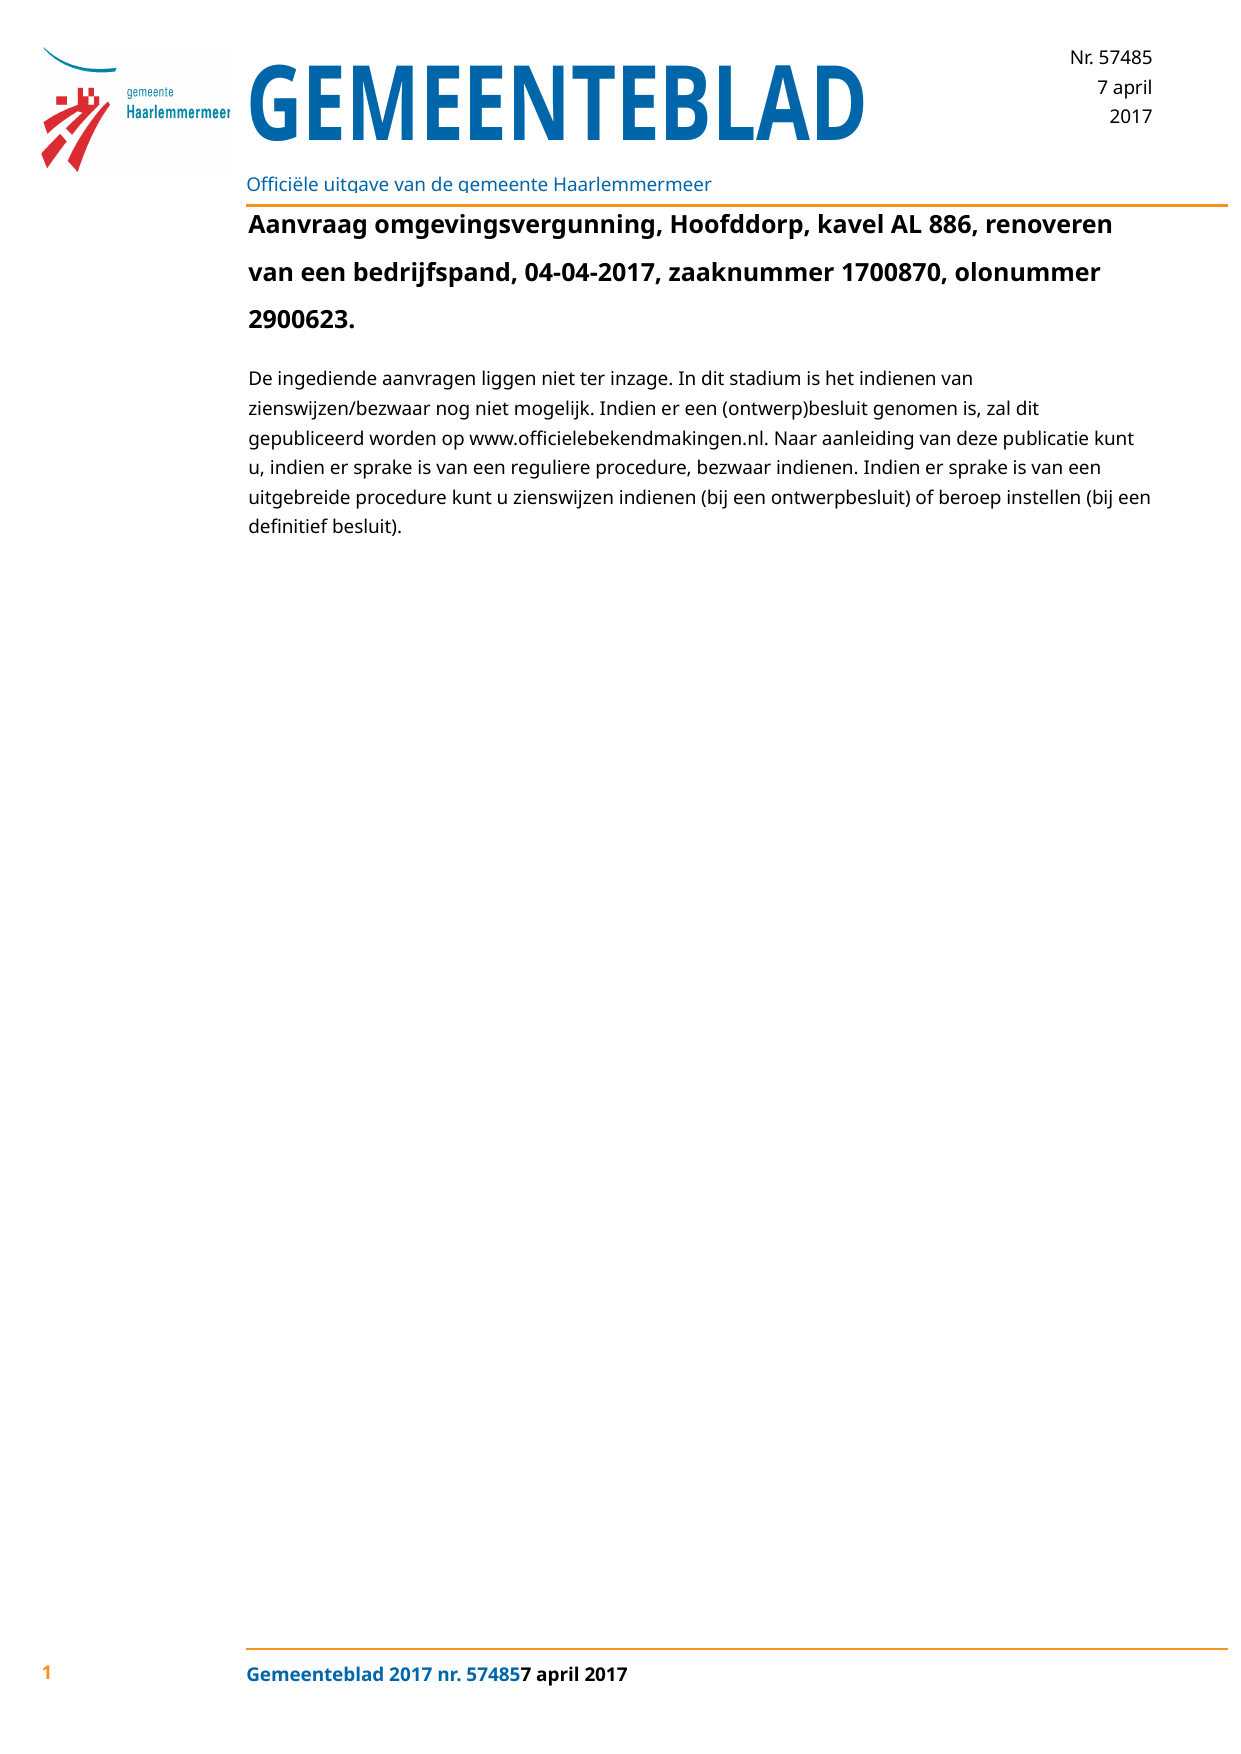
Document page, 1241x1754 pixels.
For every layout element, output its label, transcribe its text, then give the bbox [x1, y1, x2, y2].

text Aanvraag omgevingsvergunning, Hoofddorp, kavel AL 886, renoveren van een bedrijfspand, 04-04-2017, zaaknummer 1700870, olonummer 2900623. [248, 207, 1152, 336]
text De ingediende aanvragen liggen niet ter inzage. In dit stadium is het indienen van zienswijzen/bezwaar nog niet mogelijk. Indien er een (ontwerp)besluit genomen is, zal dit gepubliceerd worden op www.officielebekendmakingen.nl. Naar aanleiding van deze publicatie kunt u, indien er sprake is van een reguliere procedure, bezwaar indienen. Indien er sprake is van een uitgebreide procedure kunt u zienswijzen indienen (bij een ontwerpbesluit) of beroep instellen (bij een definitief besluit). [248, 366, 1152, 539]
picture [41, 47, 231, 172]
